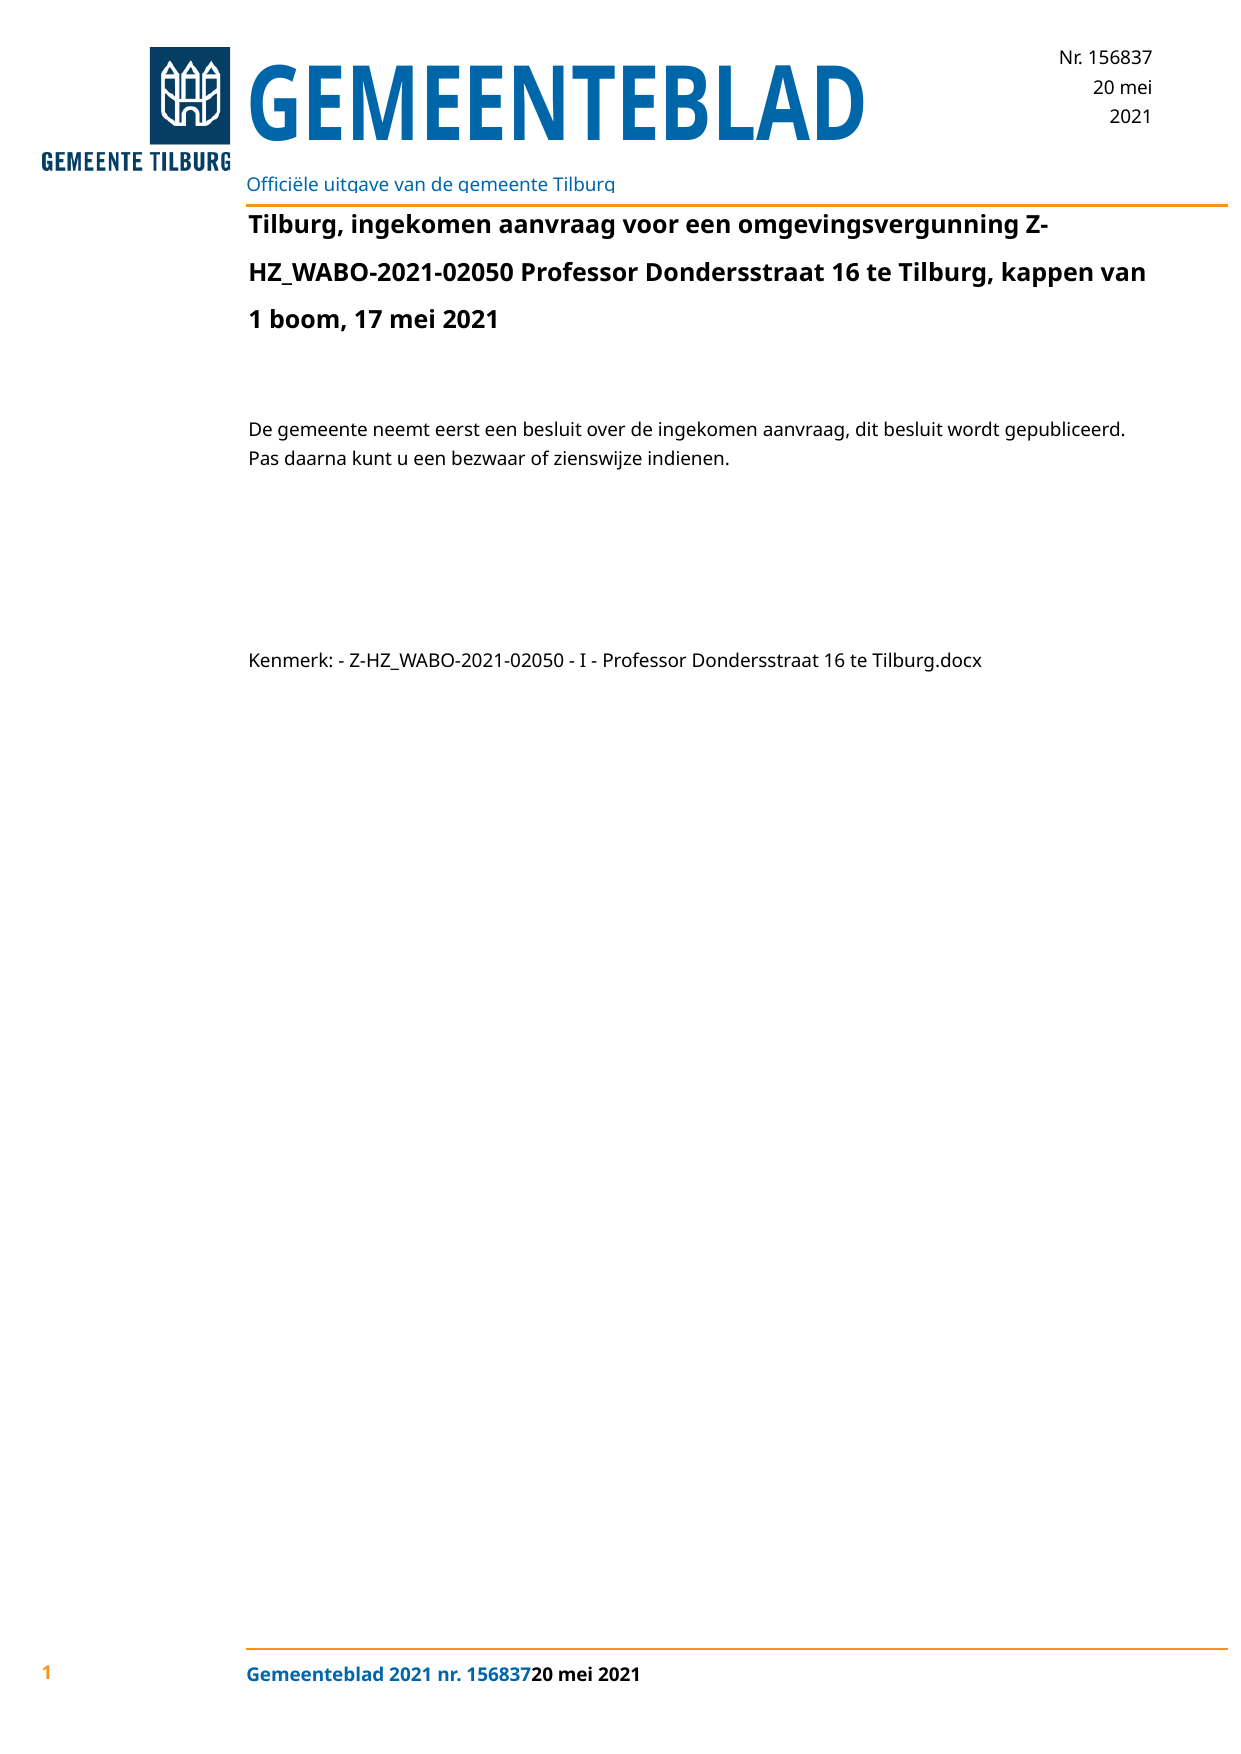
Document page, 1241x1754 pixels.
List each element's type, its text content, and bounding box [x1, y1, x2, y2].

text Tilburg, ingekomen aanvraag voor een omgevingsvergunning Z-HZ_WABO-2021-02050 Professor Dondersstraat 16 te Tilburg, kappen van 1 boom, 17 mei 2021 [248, 207, 1152, 336]
text Kenmerk: - Z-HZ_WABO-2021-02050 - I - Professor Dondersstraat 16 te Tilburg.docx [248, 647, 1152, 673]
text De gemeente neemt eerst een besluit over de ingekomen aanvraag, dit besluit wordt gepubliceerd. Pas daarna kunt u een bezwaar of zienswijze indienen. [248, 416, 1152, 471]
picture [41, 47, 231, 172]
